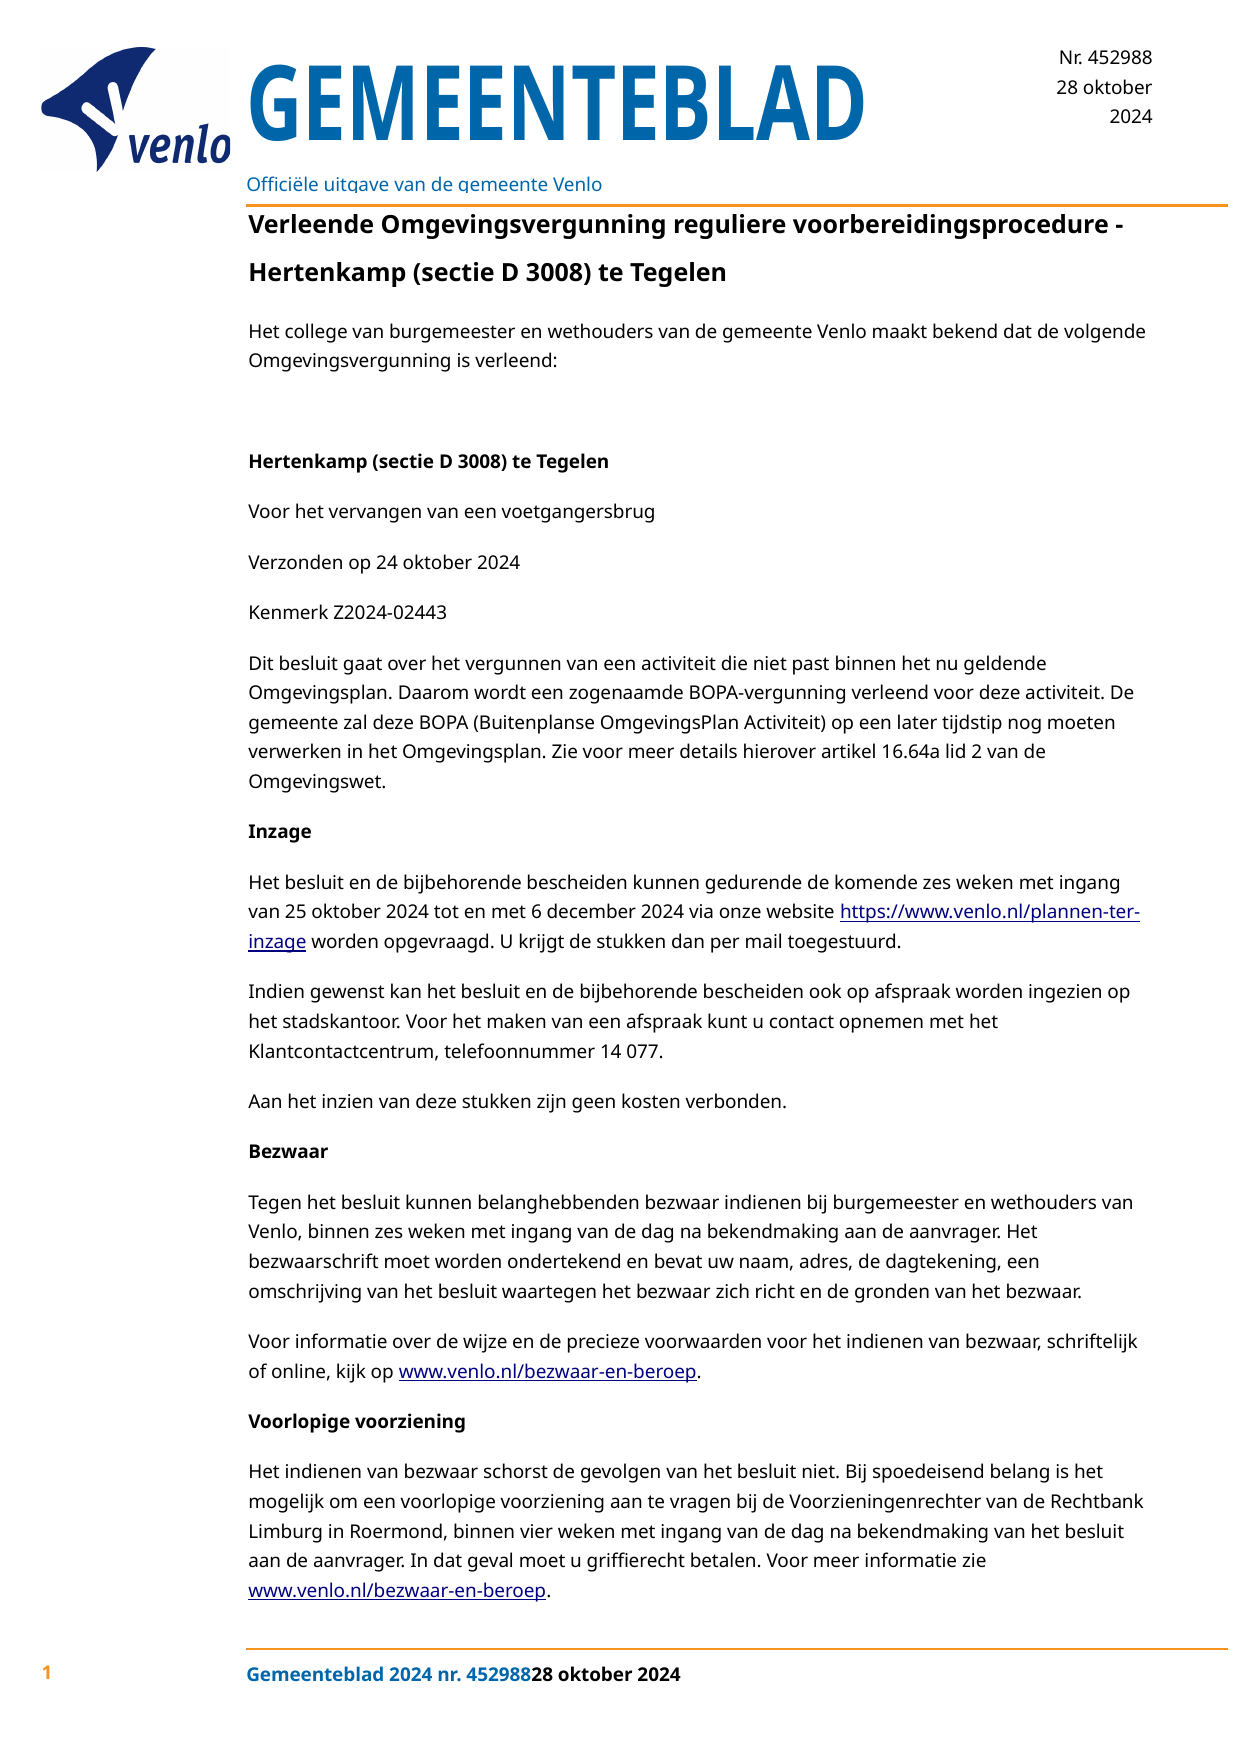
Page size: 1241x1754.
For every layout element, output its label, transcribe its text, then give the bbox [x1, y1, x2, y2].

text Tegen het besluit kunnen belanghebbenden bezwaar indienen bij burgemeester en wethouders van Venlo, binnen zes weken met ingang van de dag na bekendmaking aan de aanvrager. Het bezwaarschrift moet worden ondertekend en bevat uw naam, adres, de dagtekening, een omschrijving van het besluit waartegen het bezwaar zich richt en de gronden van het bezwaar. [248, 1189, 1152, 1304]
text Het indienen van bezwaar schorst de gevolgen van het besluit niet. Bij spoedeisend belang is het mogelijk om een voorlopige voorziening aan te vragen bij de Voorzieningenrechter van de Rechtbank Limburg in Roermond, binnen vier weken met ingang van de dag na bekendmaking van het besluit aan de aanvrager. In dat geval moet u griffierecht betalen. Voor meer informatie zie www.venlo.nl/bezwaar-en-beroep. [248, 1459, 1152, 1603]
text Kenmerk Z2024-02443 [248, 599, 1152, 625]
text Verzonden op 24 oktober 2024 [248, 549, 1152, 575]
text Inzage [248, 819, 1152, 844]
text Dit besluit gaat over het vergunnen van een activiteit die niet past binnen het nu geldende Omgevingsplan. Daarom wordt een zogenaamde BOPA-vergunning verleend voor deze activiteit. De gemeente zal deze BOPA (Buitenplanse OmgevingsPlan Activiteit) op een later tijdstip nog moeten verwerken in het Omgevingsplan. Zie voor meer details hierover artikel 16.64a lid 2 van de Omgevingswet. [248, 650, 1152, 794]
text Verleende Omgevingsvergunning reguliere voorbereidingsprocedure - Hertenkamp (sectie D 3008) te Tegelen [248, 207, 1152, 288]
picture [41, 47, 231, 172]
text Voor het vervangen van een voetgangersbrug [248, 499, 1152, 524]
text Voor informatie over de wijze en de precieze voorwaarden voor het indienen van bezwaar, schriftelijk of online, kijk op www.venlo.nl/bezwaar-en-beroep. [248, 1328, 1152, 1384]
text Bezwaar [248, 1139, 1152, 1164]
text Het besluit en de bijbehorende bescheiden kunnen gedurende de komende zes weken met ingang van 25 oktober 2024 tot en met 6 december 2024 via onze website https://www.venlo.nl/plannen-ter-inzage worden opgevraagd. U krijgt de stukken dan per mail toegestuurd. [248, 869, 1152, 954]
text Aan het inzien van deze stukken zijn geen kosten verbonden. [248, 1088, 1152, 1114]
text Hertenkamp (sectie D 3008) te Tegelen [248, 448, 1152, 474]
text Indien gewenst kan het besluit en de bijbehorende bescheiden ook op afspraak worden ingezien op het stadskantoor. Voor het maken van een afspraak kunt u contact opnemen met het Klantcontactcentrum, telefoonnummer 14 077. [248, 979, 1152, 1064]
text Voorlopige voorziening [248, 1408, 1152, 1434]
text Het college van burgemeester en wethouders van de gemeente Venlo maakt bekend dat de volgende Omgevingsvergunning is verleend: [248, 318, 1152, 373]
